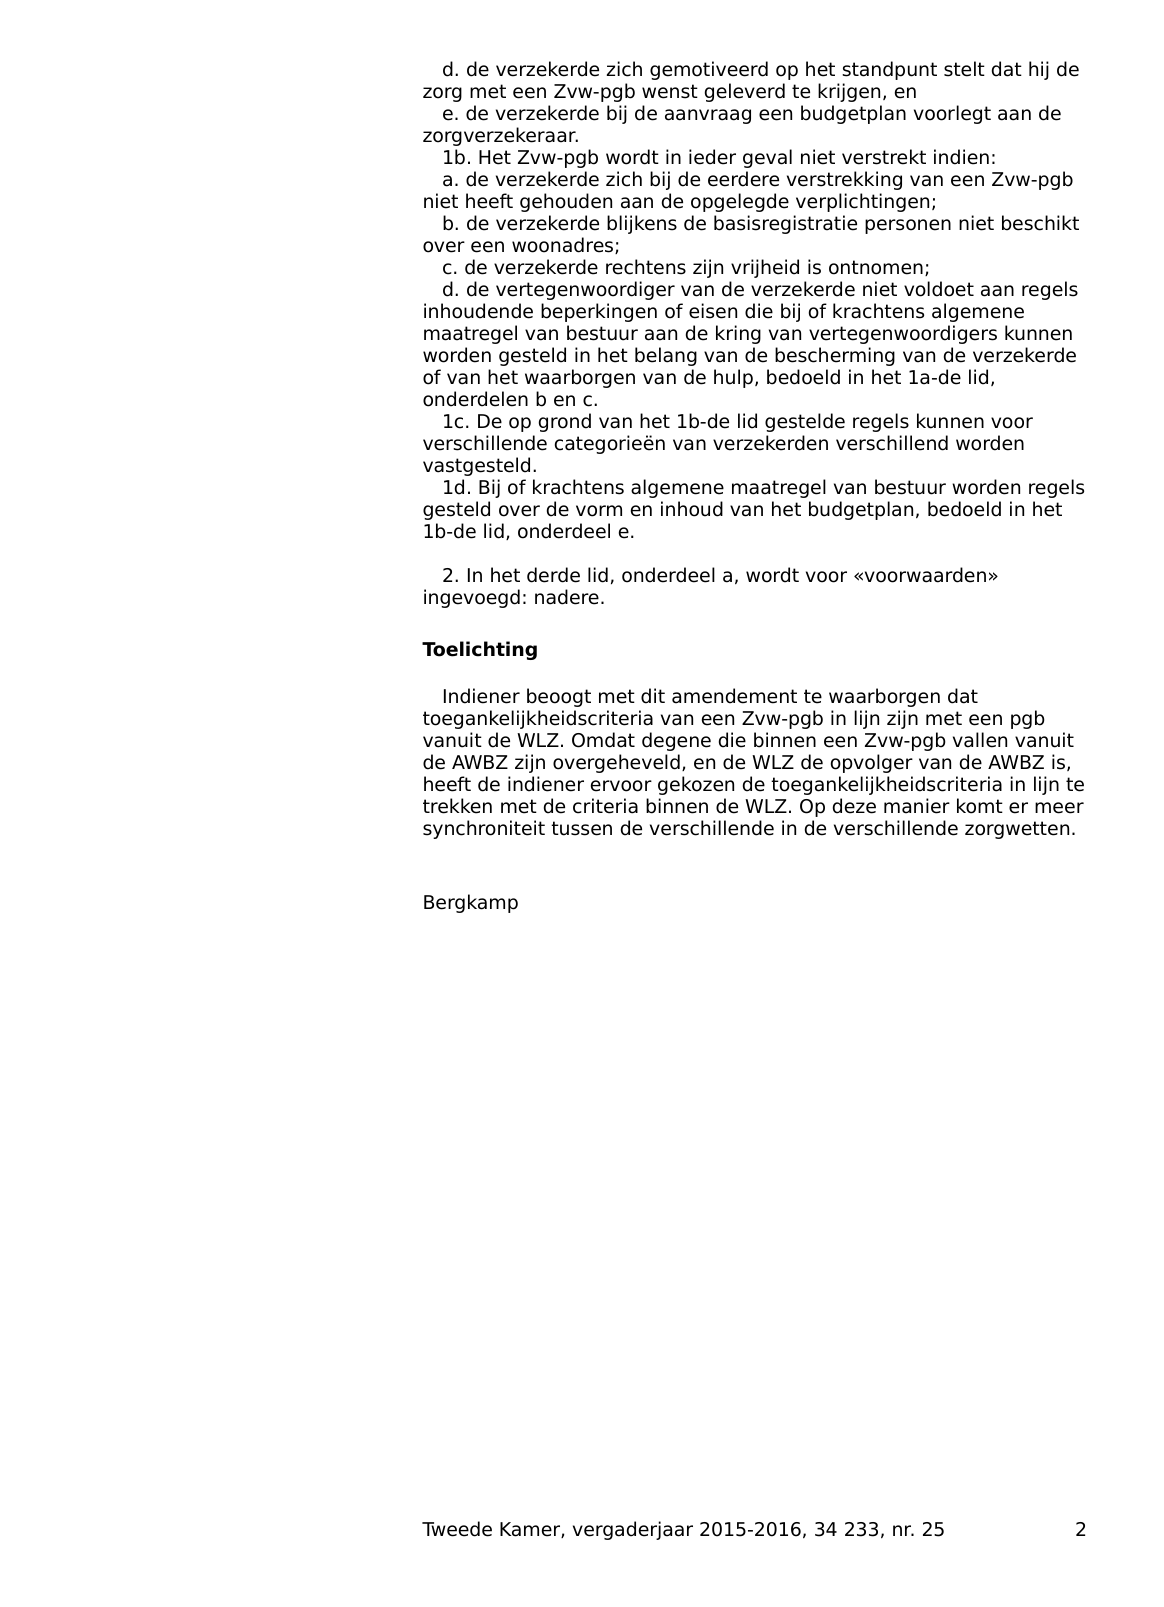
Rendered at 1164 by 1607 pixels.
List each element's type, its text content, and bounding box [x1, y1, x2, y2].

text 2. In het derde lid, onderdeel a, wordt voor «voorwaarden» ingevoegd: nadere. [422, 565, 1087, 609]
text c. de verzekerde rechtens zijn vrijheid is ontnomen; [422, 257, 1087, 279]
text 1b. Het Zvw-pgb wordt in ieder geval niet verstrekt indien: [422, 147, 1087, 169]
subtitle Toelichting [422, 639, 1087, 661]
text 1d. Bij of krachtens algemene maatregel van bestuur worden regels gesteld over de vorm en inhoud van het budgetplan, bedoeld in het 1b-de lid, onderdeel e. [422, 477, 1087, 543]
text d. de vertegenwoordiger van de verzekerde niet voldoet aan regels inhoudende beperkingen of eisen die bij of krachtens algemene maatregel van bestuur aan de kring van vertegenwoordigers kunnen worden gesteld in het belang van de bescherming van de verzekerde of van het waarborgen van de hulp, bedoeld in het 1a-de lid, onderdelen b en c. [422, 279, 1087, 411]
text 1c. De op grond van het 1b-de lid gestelde regels kunnen voor verschillende categorieën van verzekerden verschillend worden vastgesteld. [422, 411, 1087, 477]
text d. de verzekerde zich gemotiveerd op het standpunt stelt dat hij de zorg met een Zvw-pgb wenst geleverd te krijgen, en [422, 59, 1087, 103]
text a. de verzekerde zich bij de eerdere verstrekking van een Zvw-pgb niet heeft gehouden aan de opgelegde verplichtingen; [422, 169, 1087, 213]
text Bergkamp [422, 869, 1087, 913]
text b. de verzekerde blijkens de basisregistratie personen niet beschikt over een woonadres; [422, 213, 1087, 257]
text e. de verzekerde bij de aanvraag een budgetplan voorlegt aan de zorgverzekeraar. [422, 103, 1087, 147]
text Indiener beoogt met dit amendement te waarborgen dat toegankelijkheidscriteria van een Zvw-pgb in lijn zijn met een pgb vanuit de WLZ. Omdat degene die binnen een Zvw-pgb vallen vanuit de AWBZ zijn overgeheveld, en de WLZ de opvolger van de AWBZ is, heeft de indiener ervoor gekozen de toegankelijkheidscriteria in lijn te trekken met de criteria binnen de WLZ. Op deze manier komt er meer synchroniteit tussen de verschillende in de verschillende zorgwetten. [422, 686, 1087, 839]
